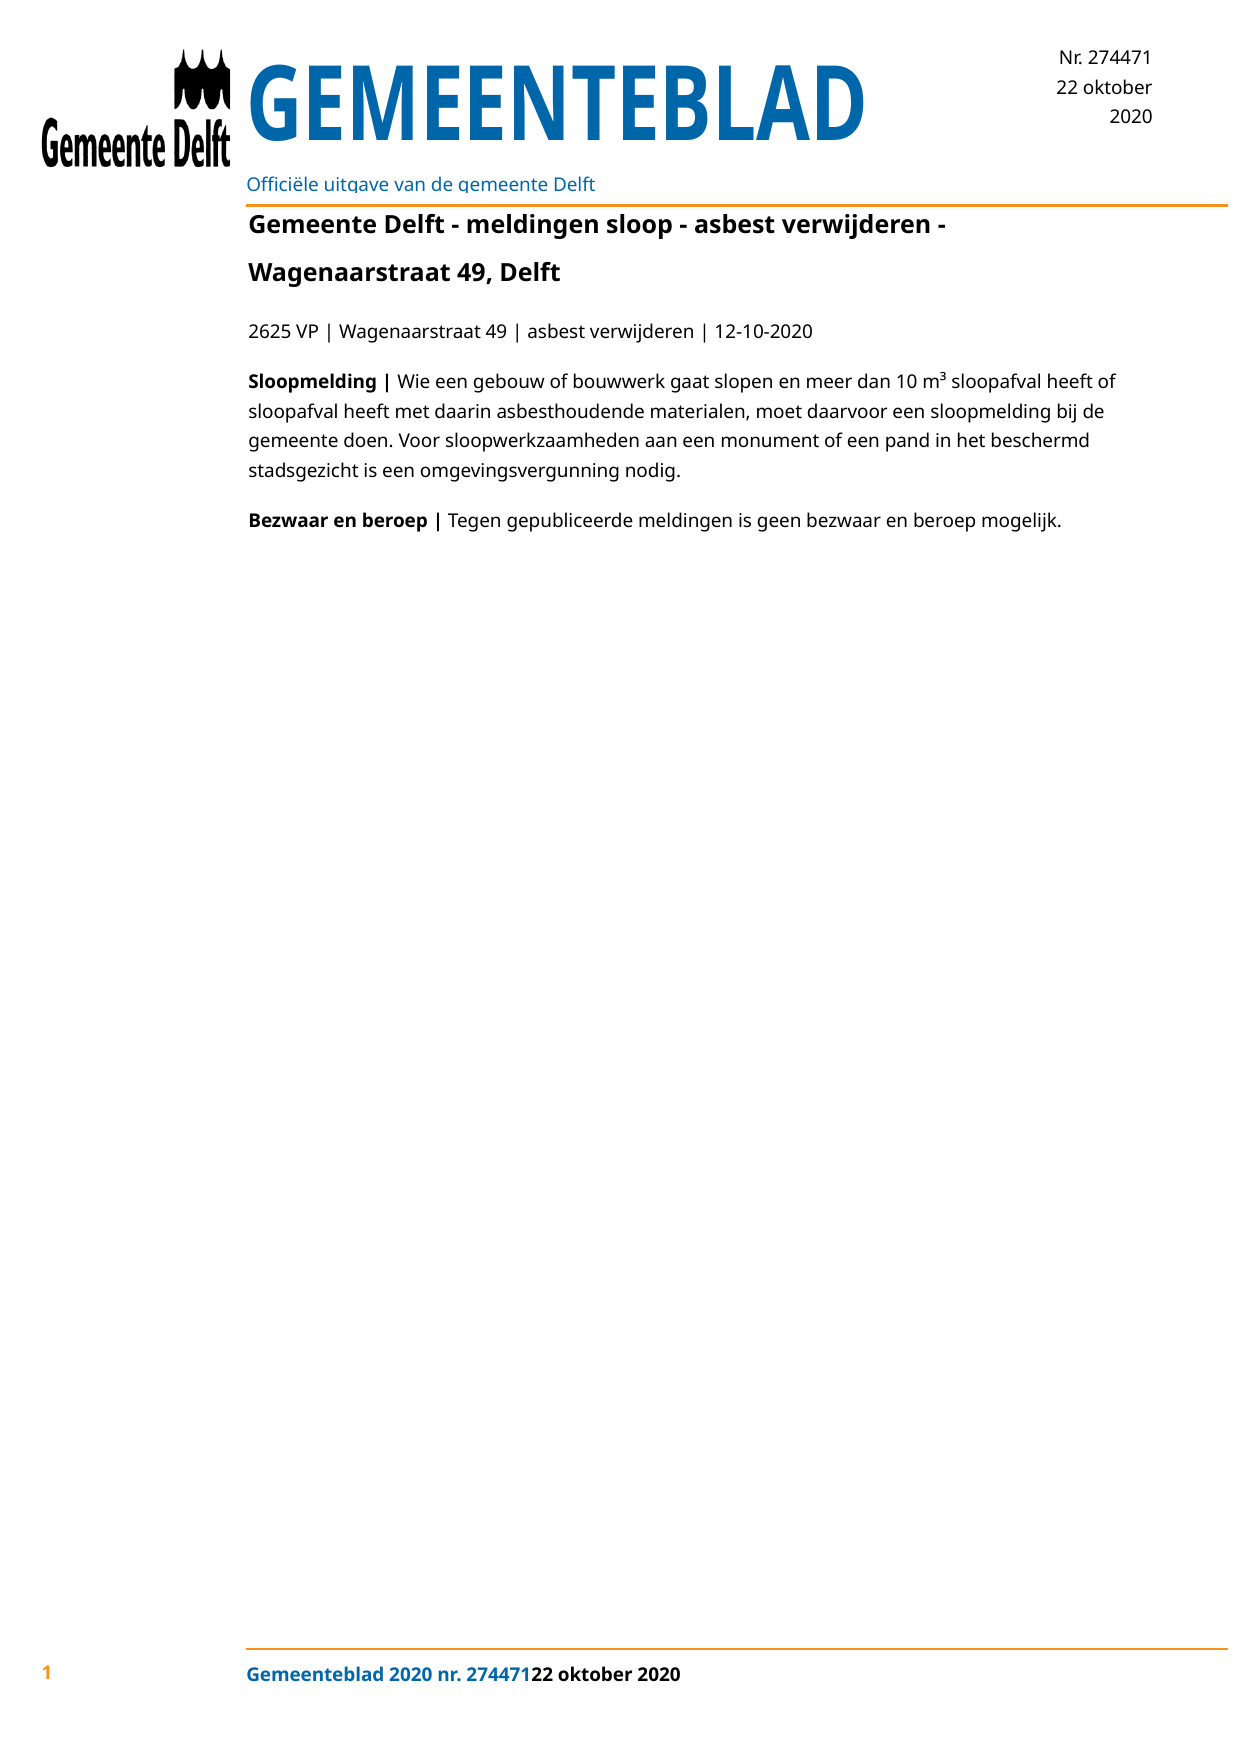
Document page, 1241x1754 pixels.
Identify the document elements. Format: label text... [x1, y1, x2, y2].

text Sloopmelding | Wie een gebouw of bouwwerk gaat slopen en meer dan 10 m³ sloopafval heeft of sloopafval heeft met daarin asbesthoudende materialen, moet daarvoor een sloopmelding bij de gemeente doen. Voor sloopwerkzaamheden aan een monument of een pand in het beschermd stadsgezicht is een omgevingsvergunning nodig. [248, 368, 1152, 483]
text Gemeente Delft - meldingen sloop - asbest verwijderen - Wagenaarstraat 49, Delft [248, 207, 1152, 288]
text 2625 VP | Wagenaarstraat 49 | asbest verwijderen | 12-10-2020 [248, 318, 1152, 344]
text Bezwaar en beroep | Tegen gepubliceerde meldingen is geen bezwaar en beroep mogelijk. [248, 507, 1152, 533]
picture [41, 47, 231, 172]
